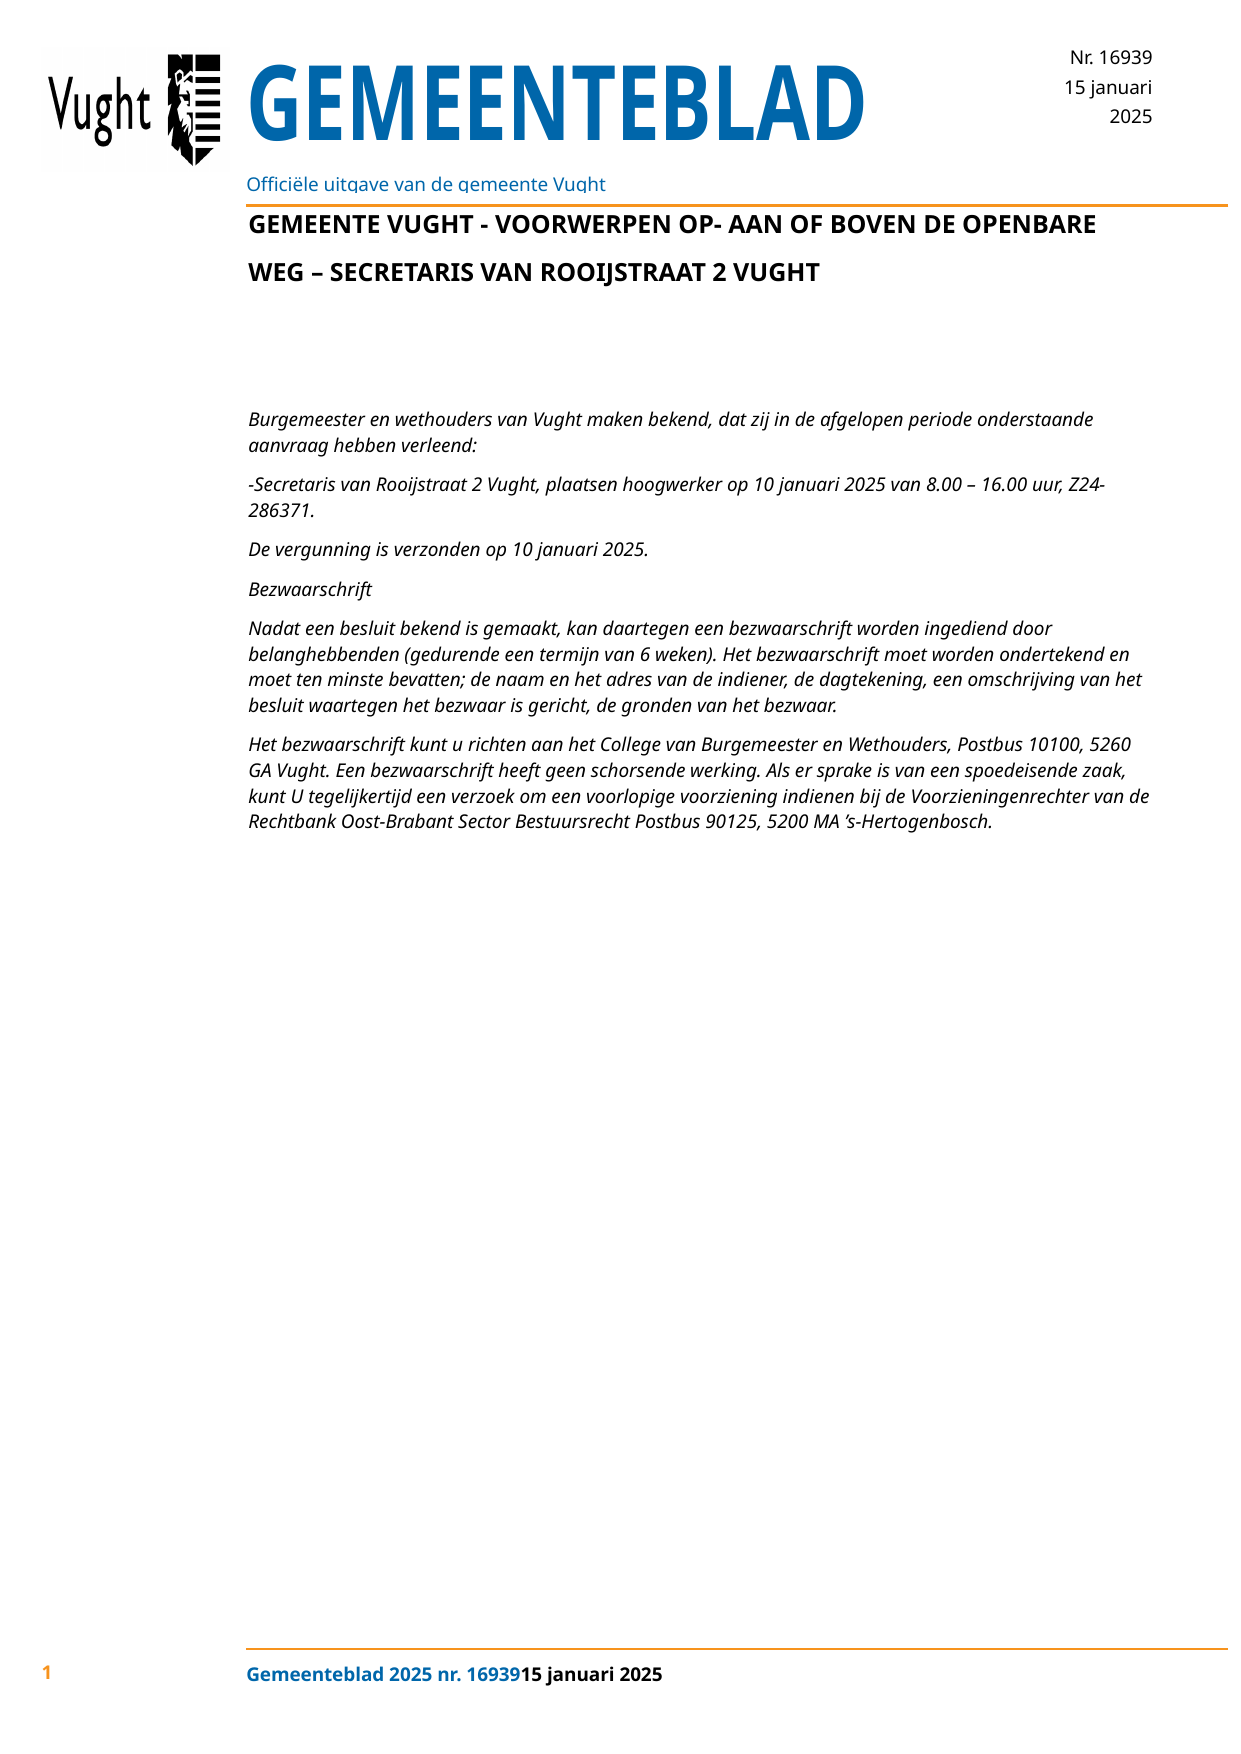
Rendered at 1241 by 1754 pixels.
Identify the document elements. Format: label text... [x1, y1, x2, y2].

text Burgemeester en wethouders van Vught maken bekend, dat zij in de afgelopen periode onderstaande aanvraag hebben verleend: [248, 406, 1152, 458]
text Bezwaarschrift [248, 576, 1152, 601]
text -Secretaris van Rooijstraat 2 Vught, plaatsen hoogwerker op 10 januari 2025 van 8.00 – 16.00 uur, Z24-286371. [248, 471, 1152, 523]
picture [41, 47, 231, 172]
text Het bezwaarschrift kunt u richten aan het College van Burgemeester en Wethouders, Postbus 10100, 5260 GA Vught. Een bezwaarschrift heeft geen schorsende werking. Als er sprake is van een spoedeisende zaak, kunt U tegelijkertijd een verzoek om een voorlopige voorziening indienen bij de Voorzieningenrechter van de Rechtbank Oost-Brabant Sector Bestuursrecht Postbus 90125, 5200 MA ’s-Hertogenbosch. [248, 731, 1152, 834]
text GEMEENTE VUGHT - VOORWERPEN OP- AAN OF BOVEN DE OPENBARE WEG – SECRETARIS VAN ROOIJSTRAAT 2 VUGHT [248, 207, 1152, 288]
text De vergunning is verzonden op 10 januari 2025. [248, 536, 1152, 562]
text Nadat een besluit bekend is gemaakt, kan daartegen een bezwaarschrift worden ingediend door belanghebbenden (gedurende een termijn van 6 weken). Het bezwaarschrift moet worden ondertekend en moet ten minste bevatten; de naam en het adres van de indiener, de dagtekening, een omschrijving van het besluit waartegen het bezwaar is gericht, de gronden van het bezwaar. [248, 615, 1152, 718]
